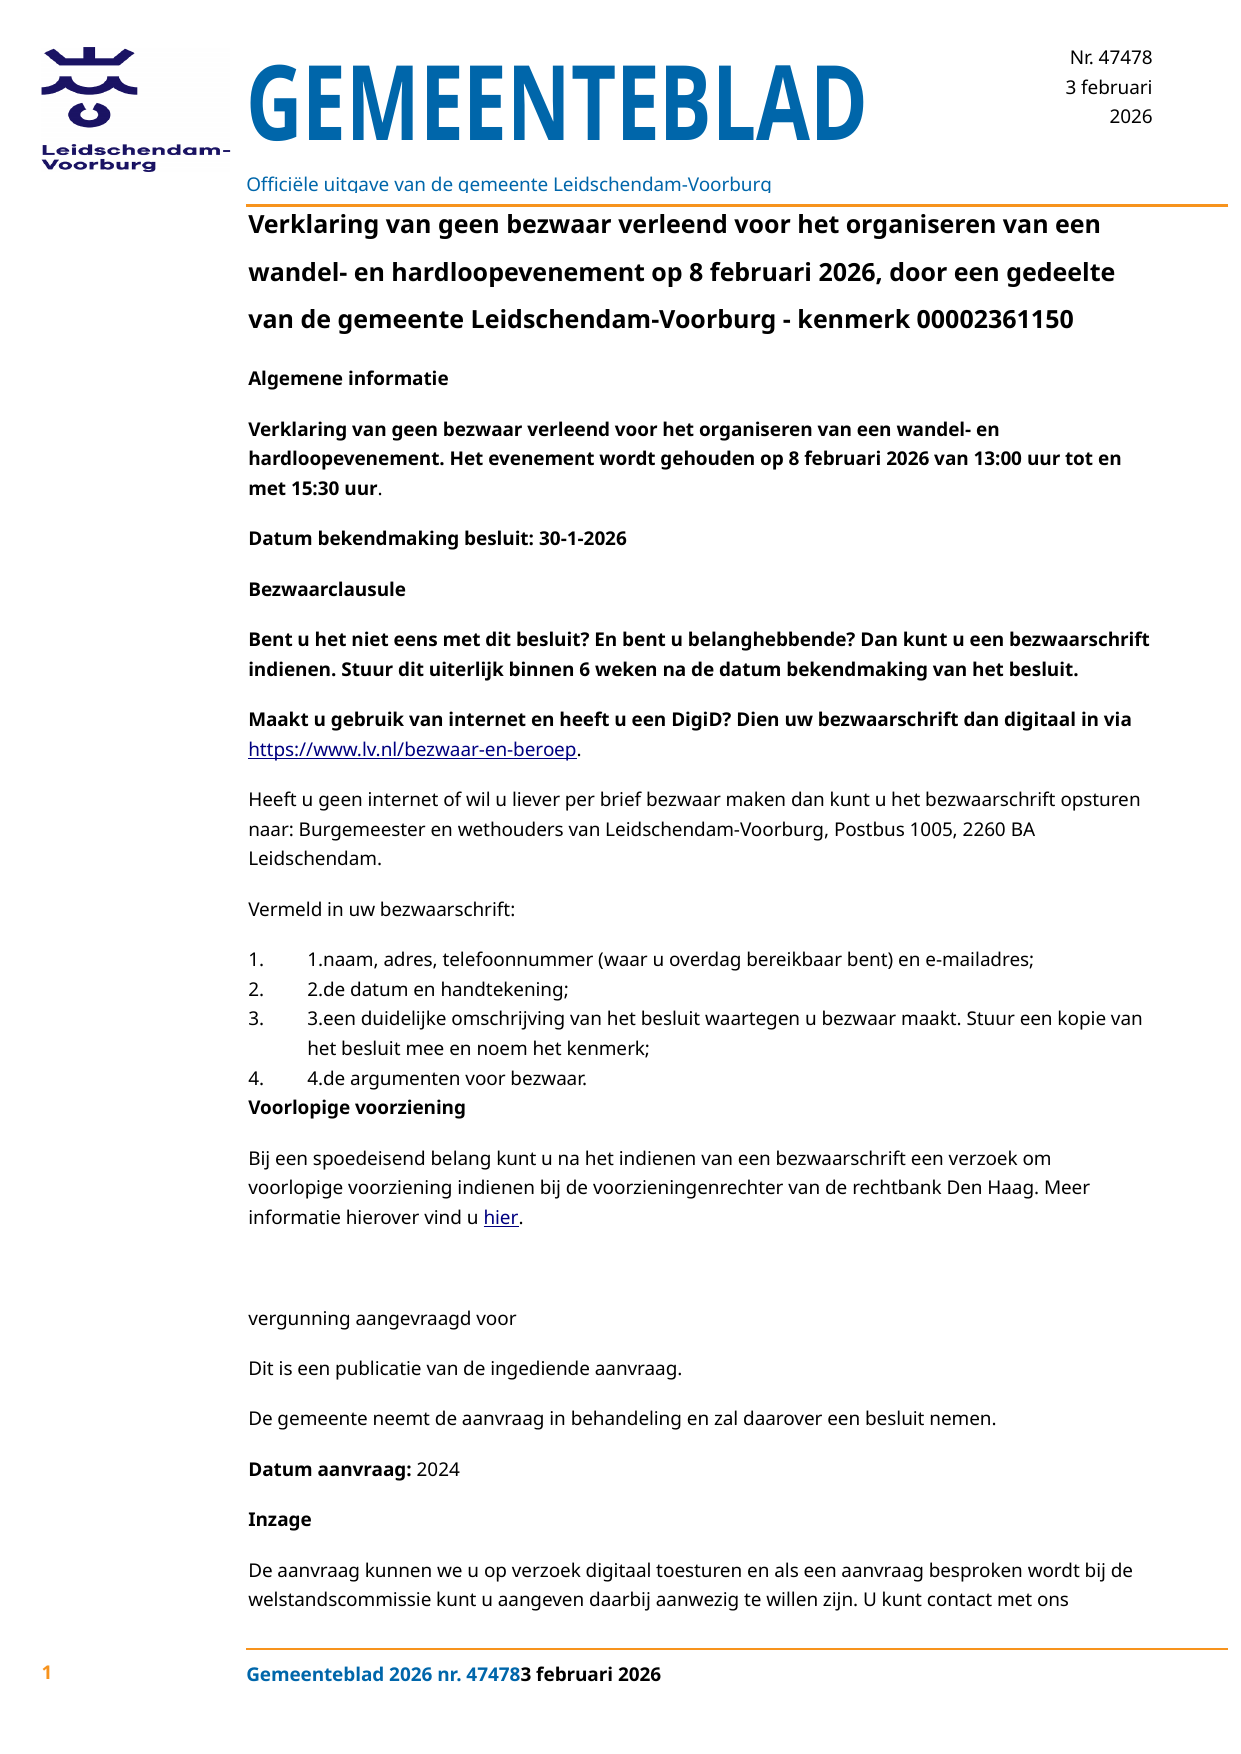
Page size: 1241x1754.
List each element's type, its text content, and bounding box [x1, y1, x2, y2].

text Dit is een publicatie van de ingediende aanvraag. [248, 1355, 1152, 1381]
text Verklaring van geen bezwaar verleend voor het organiseren van een wandel- en hardloopevenement op 8 februari 2026, door een gedeelte van de gemeente Leidschendam-Voorburg - kenmerk 00002361150 [248, 207, 1152, 336]
text vergunning aangevraagd voor [248, 1305, 1152, 1330]
list 1.naam, adres, telefoonnummer (waar u overdag bereikbaar bent) en e-mailadres; [248, 946, 1152, 972]
text De gemeente neemt de aanvraag in behandeling en zal daarover een besluit nemen. [248, 1406, 1152, 1431]
text De aanvraag kunnen we u op verzoek digitaal toesturen en als een aanvraag besproken wordt bij de welstandscommissie kunt u aangeven daarbij aanwezig te willen zijn. U kunt contact met ons [248, 1557, 1152, 1612]
text Maakt u gebruik van internet en heeft u een DigiD? Dien uw bezwaarschrift dan digitaal in via https://www.lv.nl/bezwaar-en-beroep. [248, 706, 1152, 762]
text Bezwaarclausule [248, 576, 1152, 602]
text Datum bekendmaking besluit: 30-1-2026 [248, 526, 1152, 551]
list 2.de datum en handtekening; [248, 976, 1152, 1002]
text Vermeld in uw bezwaarschrift: [248, 896, 1152, 922]
text Inzage [248, 1506, 1152, 1532]
picture [41, 47, 231, 172]
text Algemene informatie [248, 366, 1152, 391]
text Datum aanvraag: 2024 [248, 1456, 1152, 1482]
text Voorlopige voorziening [248, 1094, 1152, 1120]
text Bij een spoedeisend belang kunt u na het indienen van een bezwaarschrift een verzoek om voorlopige voorziening indienen bij de voorzieningenrechter van de rechtbank Den Haag. Meer informatie hierover vind u hier. [248, 1145, 1152, 1229]
list 4.de argumenten voor bezwaar. [248, 1065, 1152, 1090]
text Bent u het niet eens met dit besluit? En bent u belanghebbende? Dan kunt u een bezwaarschrift indienen. Stuur dit uiterlijk binnen 6 weken na de datum bekendmaking van het besluit. [248, 626, 1152, 682]
text Heeft u geen internet of wil u liever per brief bezwaar maken dan kunt u het bezwaarschrift opsturen naar: Burgemeester en wethouders van Leidschendam-Voorburg, Postbus 1005, 2260 BA Leidschendam. [248, 786, 1152, 871]
text Verklaring van geen bezwaar verleend voor het organiseren van een wandel- en hardloopevenement. Het evenement wordt gehouden op 8 februari 2026 van 13:00 uur tot en met 15:30 uur. [248, 416, 1152, 501]
list 3.een duidelijke omschrijving van het besluit waartegen u bezwaar maakt. Stuur een kopie van het besluit mee en noem het kenmerk; [248, 1006, 1152, 1061]
